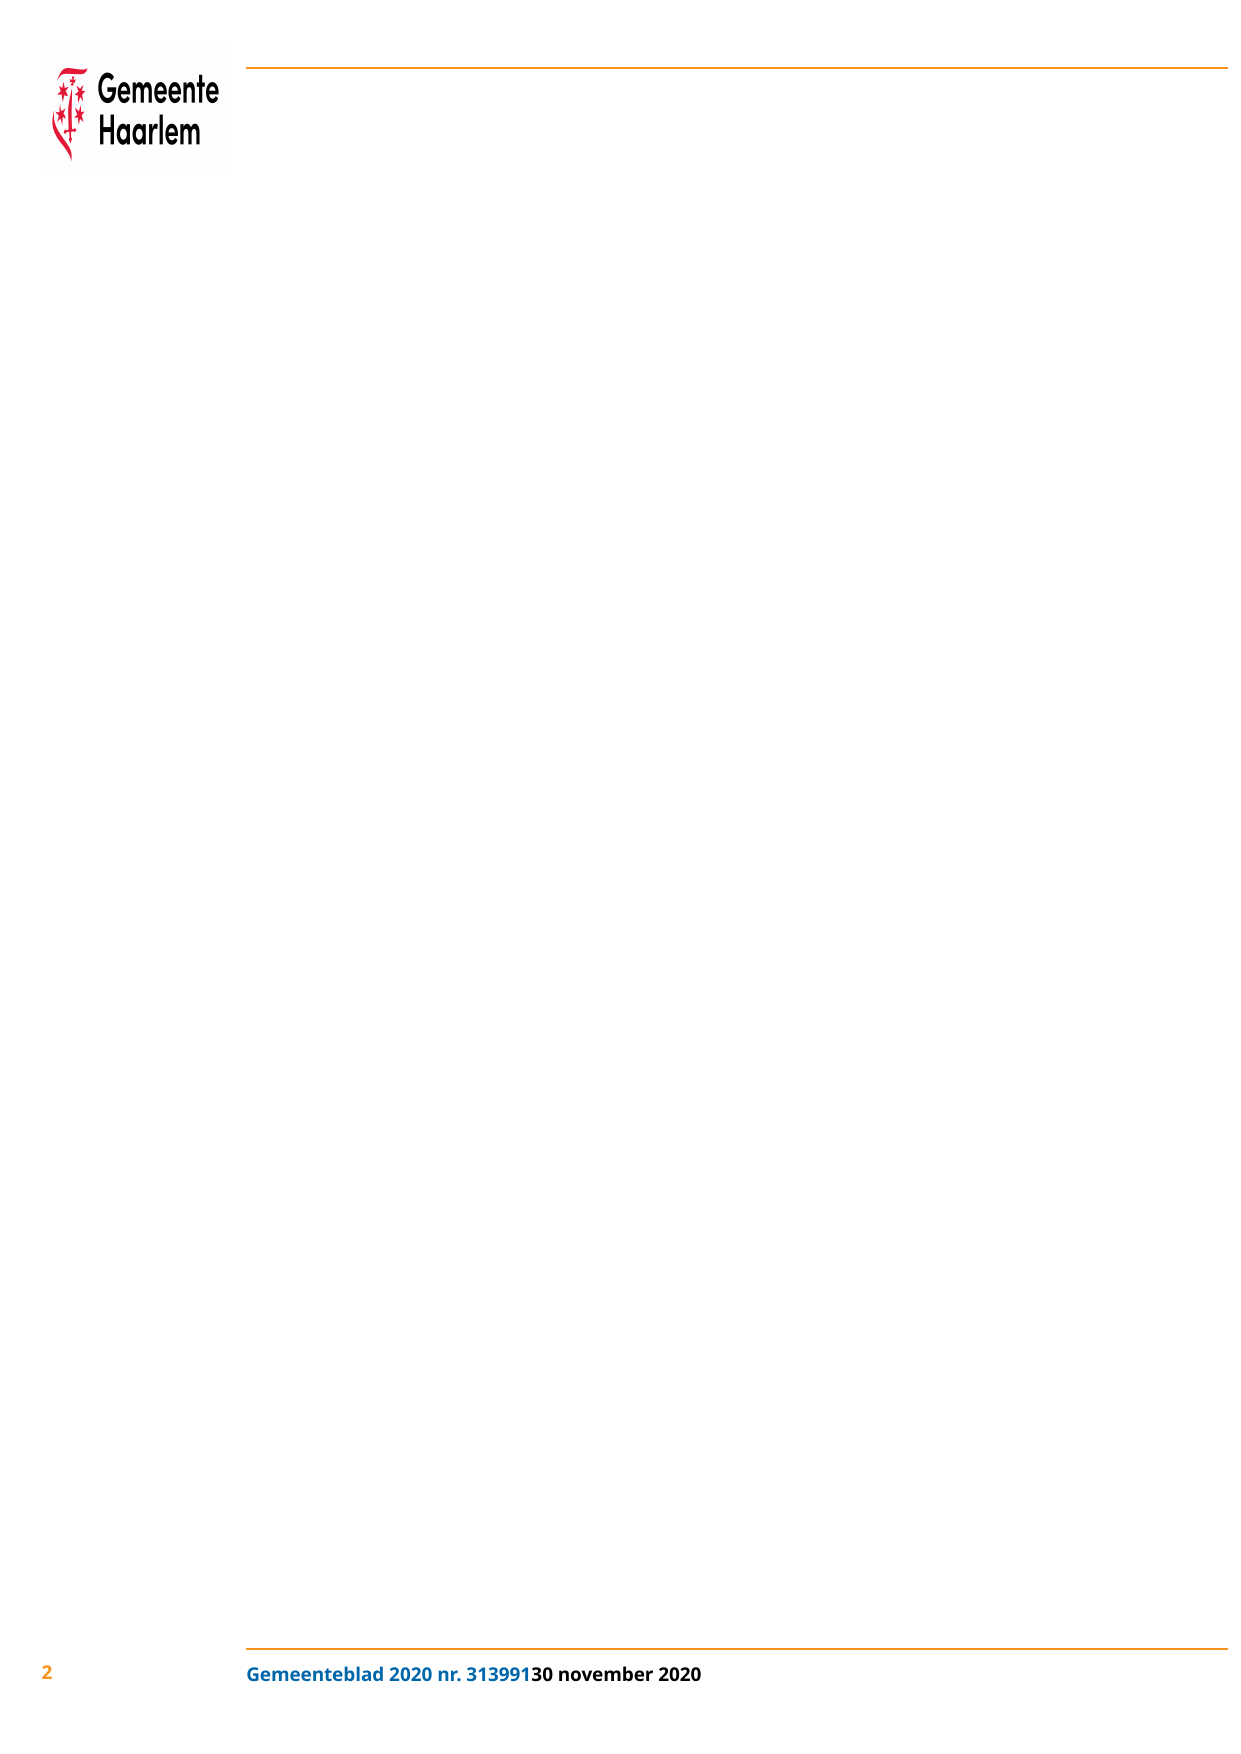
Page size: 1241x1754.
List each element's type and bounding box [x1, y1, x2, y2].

picture [41, 47, 231, 172]
